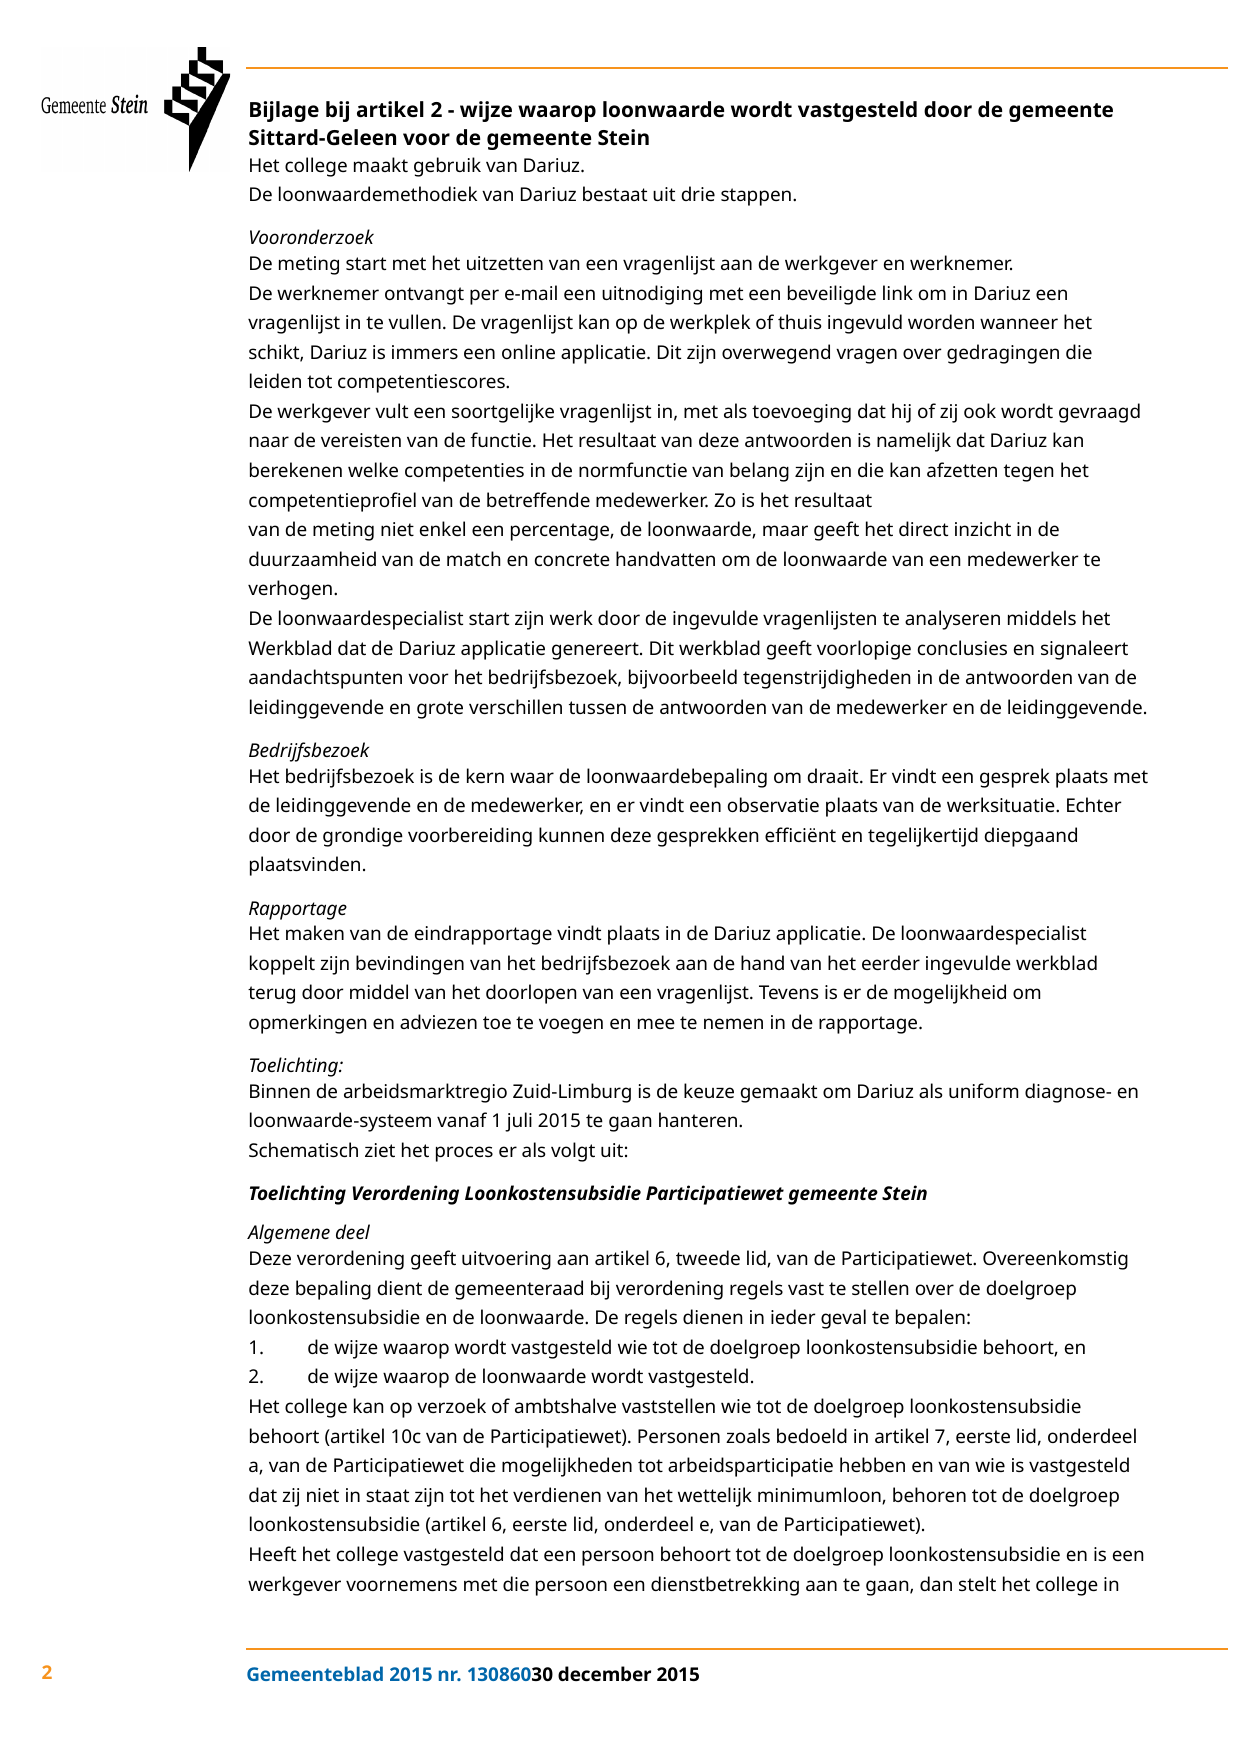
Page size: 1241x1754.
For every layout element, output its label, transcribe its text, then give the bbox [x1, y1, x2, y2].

text Het maken van de eindrapportage vindt plaats in de Dariuz applicatie. De loonwaardespecialist koppelt zijn bevindingen van het bedrijfsbezoek aan de hand van het eerder ingevulde werkblad terug door middel van het doorlopen van een vragenlijst. Tevens is er de mogelijkheid om opmerkingen en adviezen toe te voegen en mee te nemen in de rapportage. [248, 920, 1152, 1035]
text Het college kan op verzoek of ambtshalve vaststellen wie tot de doelgroep loonkostensubsidie behoort (artikel 10c van de Participatiewet). Personen zoals bedoeld in artikel 7, eerste lid, onderdeel a, van de Participatiewet die mogelijkheden tot arbeidsparticipatie hebben en van wie is vastgesteld dat zij niet in staat zijn tot het verdienen van het wettelijk minimumloon, behoren tot de doelgroep loonkostensubsidie (artikel 6, eerste lid, onderdeel e, van de Participatiewet). [248, 1393, 1152, 1537]
text De loonwaardemethodiek van Dariuz bestaat uit drie stappen. [248, 181, 1152, 207]
text van de meting niet enkel een percentage, de loonwaarde, maar geeft het direct inzicht in de duurzaamheid van de match en concrete handvatten om de loonwaarde van een medewerker te verhogen. [248, 516, 1152, 601]
text Rapportage [248, 895, 1152, 920]
text Algemene deel [248, 1219, 1152, 1245]
text De werkgever vult een soortgelijke vragenlijst in, met als toevoeging dat hij of zij ook wordt gevraagd naar de vereisten van de functie. Het resultaat van deze antwoorden is namelijk dat Dariuz kan berekenen welke competenties in de normfunctie van belang zijn en die kan afzetten tegen het competentieprofiel van de betreffende medewerker. Zo is het resultaat [248, 398, 1152, 513]
text Toelichting: [248, 1052, 1152, 1078]
text Vooronderzoek [248, 224, 1152, 250]
text Binnen de arbeidsmarktregio Zuid-Limburg is de keuze gemaakt om Dariuz als uniform diagnose- en loonwaarde-systeem vanaf 1 juli 2015 te gaan hanteren. [248, 1078, 1152, 1133]
list de wijze waarop de loonwaarde wordt vastgesteld. [248, 1364, 1152, 1389]
text Deze verordening geeft uitvoering aan artikel 6, tweede lid, van de Participatiewet. Overeenkomstig deze bepaling dient de gemeenteraad bij verordening regels vast te stellen over de doelgroep loonkostensubsidie en de loonwaarde. De regels dienen in ieder geval te bepalen: [248, 1245, 1152, 1330]
text Bijlage bij artikel 2 - wijze waarop loonwaarde wordt vastgesteld door de gemeente Sittard-Geleen voor de gemeente Stein [248, 95, 1152, 152]
list de wijze waarop wordt vastgesteld wie tot de doelgroep loonkostensubsidie behoort, en [248, 1334, 1152, 1360]
text Het bedrijfsbezoek is de kern waar de loonwaardebepaling om draait. Er vindt een gesprek plaats met de leidinggevende en de medewerker, en er vindt een observatie plaats van de werksituatie. Echter door de grondige voorbereiding kunnen deze gesprekken efficiënt en tegelijkertijd diepgaand plaatsvinden. [248, 763, 1152, 877]
text De loonwaardespecialist start zijn werk door de ingevulde vragenlijsten te analyseren middels het Werkblad dat de Dariuz applicatie genereert. Dit werkblad geeft voorlopige conclusies en signaleert aandachtspunten voor het bedrijfsbezoek, bijvoorbeeld tegenstrijdigheden in de antwoorden van de leidinggevende en grote verschillen tussen de antwoorden van de medewerker en de leidinggevende. [248, 605, 1152, 720]
text Schematisch ziet het proces er als volgt uit: [248, 1137, 1152, 1163]
text Het college maakt gebruik van Dariuz. [248, 152, 1152, 177]
text Toelichting Verordening Loonkostensubsidie Participatiewet gemeente Stein [248, 1180, 1152, 1206]
text Heeft het college vastgesteld dat een persoon behoort tot de doelgroep loonkostensubsidie en is een werkgever voornemens met die persoon een dienstbetrekking aan te gaan, dan stelt het college in [248, 1541, 1152, 1596]
text De meting start met het uitzetten van een vragenlijst aan de werkgever en werknemer. [248, 250, 1152, 276]
text Bedrijfsbezoek [248, 737, 1152, 763]
picture [41, 47, 231, 172]
text De werknemer ontvangt per e-mail een uitnodiging met een beveiligde link om in Dariuz een vragenlijst in te vullen. De vragenlijst kan op de werkplek of thuis ingevuld worden wanneer het schikt, Dariuz is immers een online applicatie. Dit zijn overwegend vragen over gedragingen die leiden tot competentiescores. [248, 280, 1152, 394]
